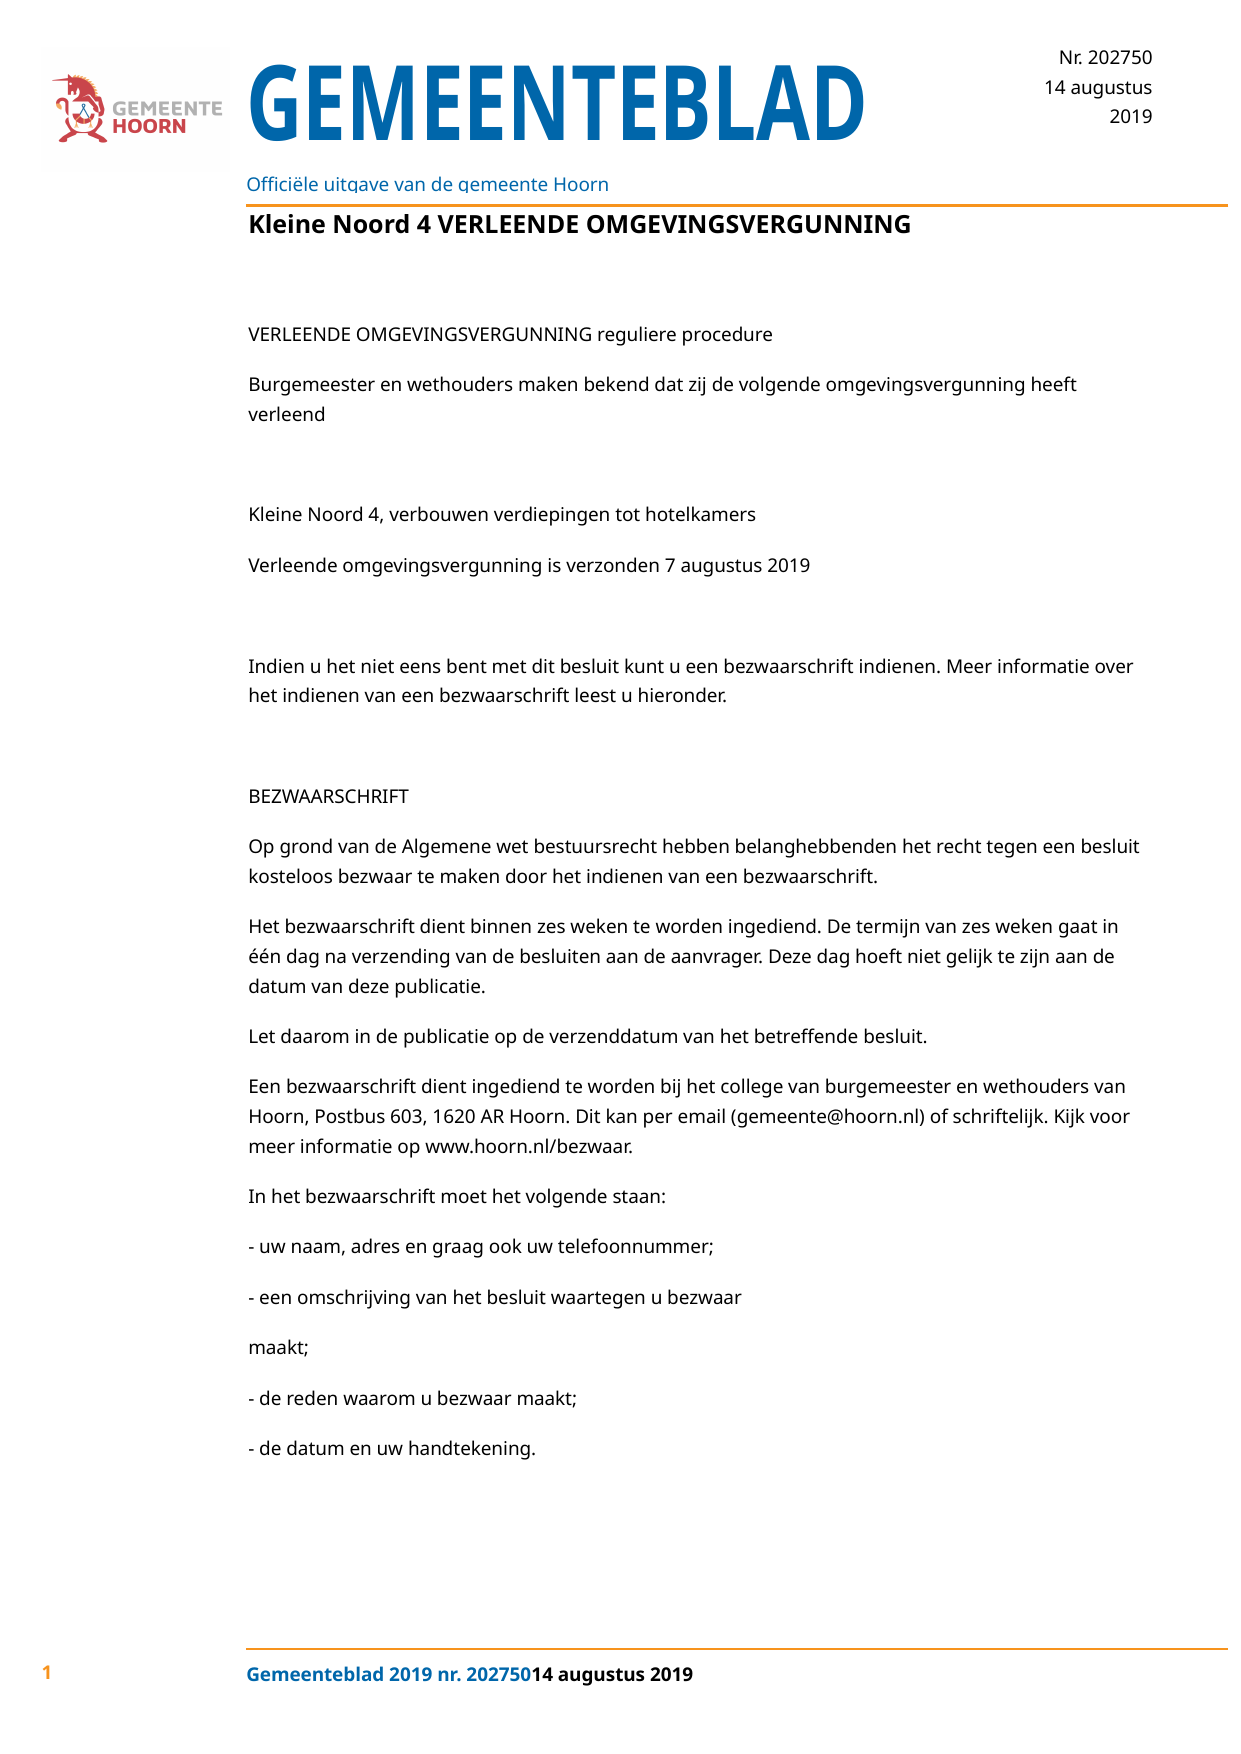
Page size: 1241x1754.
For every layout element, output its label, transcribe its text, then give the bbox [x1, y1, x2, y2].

picture [41, 47, 231, 172]
text In het bezwaarschrift moet het volgende staan: [248, 1183, 1152, 1209]
text Het bezwaarschrift dient binnen zes weken te worden ingediend. De termijn van zes weken gaat in één dag na verzending van de besluiten aan de aanvrager. Deze dag hoeft niet gelijk te zijn aan de datum van deze publicatie. [248, 914, 1152, 998]
text Kleine Noord 4 VERLEENDE OMGEVINGSVERGUNNING [248, 207, 1152, 241]
text BEZWAARSCHRIFT [248, 783, 1152, 809]
text Indien u het niet eens bent met dit besluit kunt u een bezwaarschrift indienen. Meer informatie over het indienen van een bezwaarschrift leest u hieronder. [248, 653, 1152, 708]
text Let daarom in de publicatie op de verzenddatum van het betreffende besluit. [248, 1023, 1152, 1049]
text VERLEENDE OMGEVINGSVERGUNNING reguliere procedure [248, 321, 1152, 346]
text - de datum en uw handtekening. [248, 1435, 1152, 1461]
text - de reden waarom u bezwaar maakt; [248, 1385, 1152, 1411]
text Burgemeester en wethouders maken bekend dat zij de volgende omgevingsvergunning heeft verleend [248, 371, 1152, 426]
text Een bezwaarschrift dient ingediend te worden bij het college van burgemeester en wethouders van Hoorn, Postbus 603, 1620 AR Hoorn. Dit kan per email (gemeente@hoorn.nl) of schriftelijk. Kijk voor meer informatie op www.hoorn.nl/bezwaar. [248, 1074, 1152, 1158]
text Kleine Noord 4, verbouwen verdiepingen tot hotelkamers [248, 502, 1152, 527]
text Verleende omgevingsvergunning is verzonden 7 augustus 2019 [248, 552, 1152, 578]
text maakt; [248, 1334, 1152, 1360]
text - een omschrijving van het besluit waartegen u bezwaar [248, 1284, 1152, 1310]
text Op grond van de Algemene wet bestuursrecht hebben belanghebbenden het recht tegen een besluit kosteloos bezwaar te maken door het indienen van een bezwaarschrift. [248, 834, 1152, 889]
text - uw naam, adres en graag ook uw telefoonnummer; [248, 1234, 1152, 1259]
